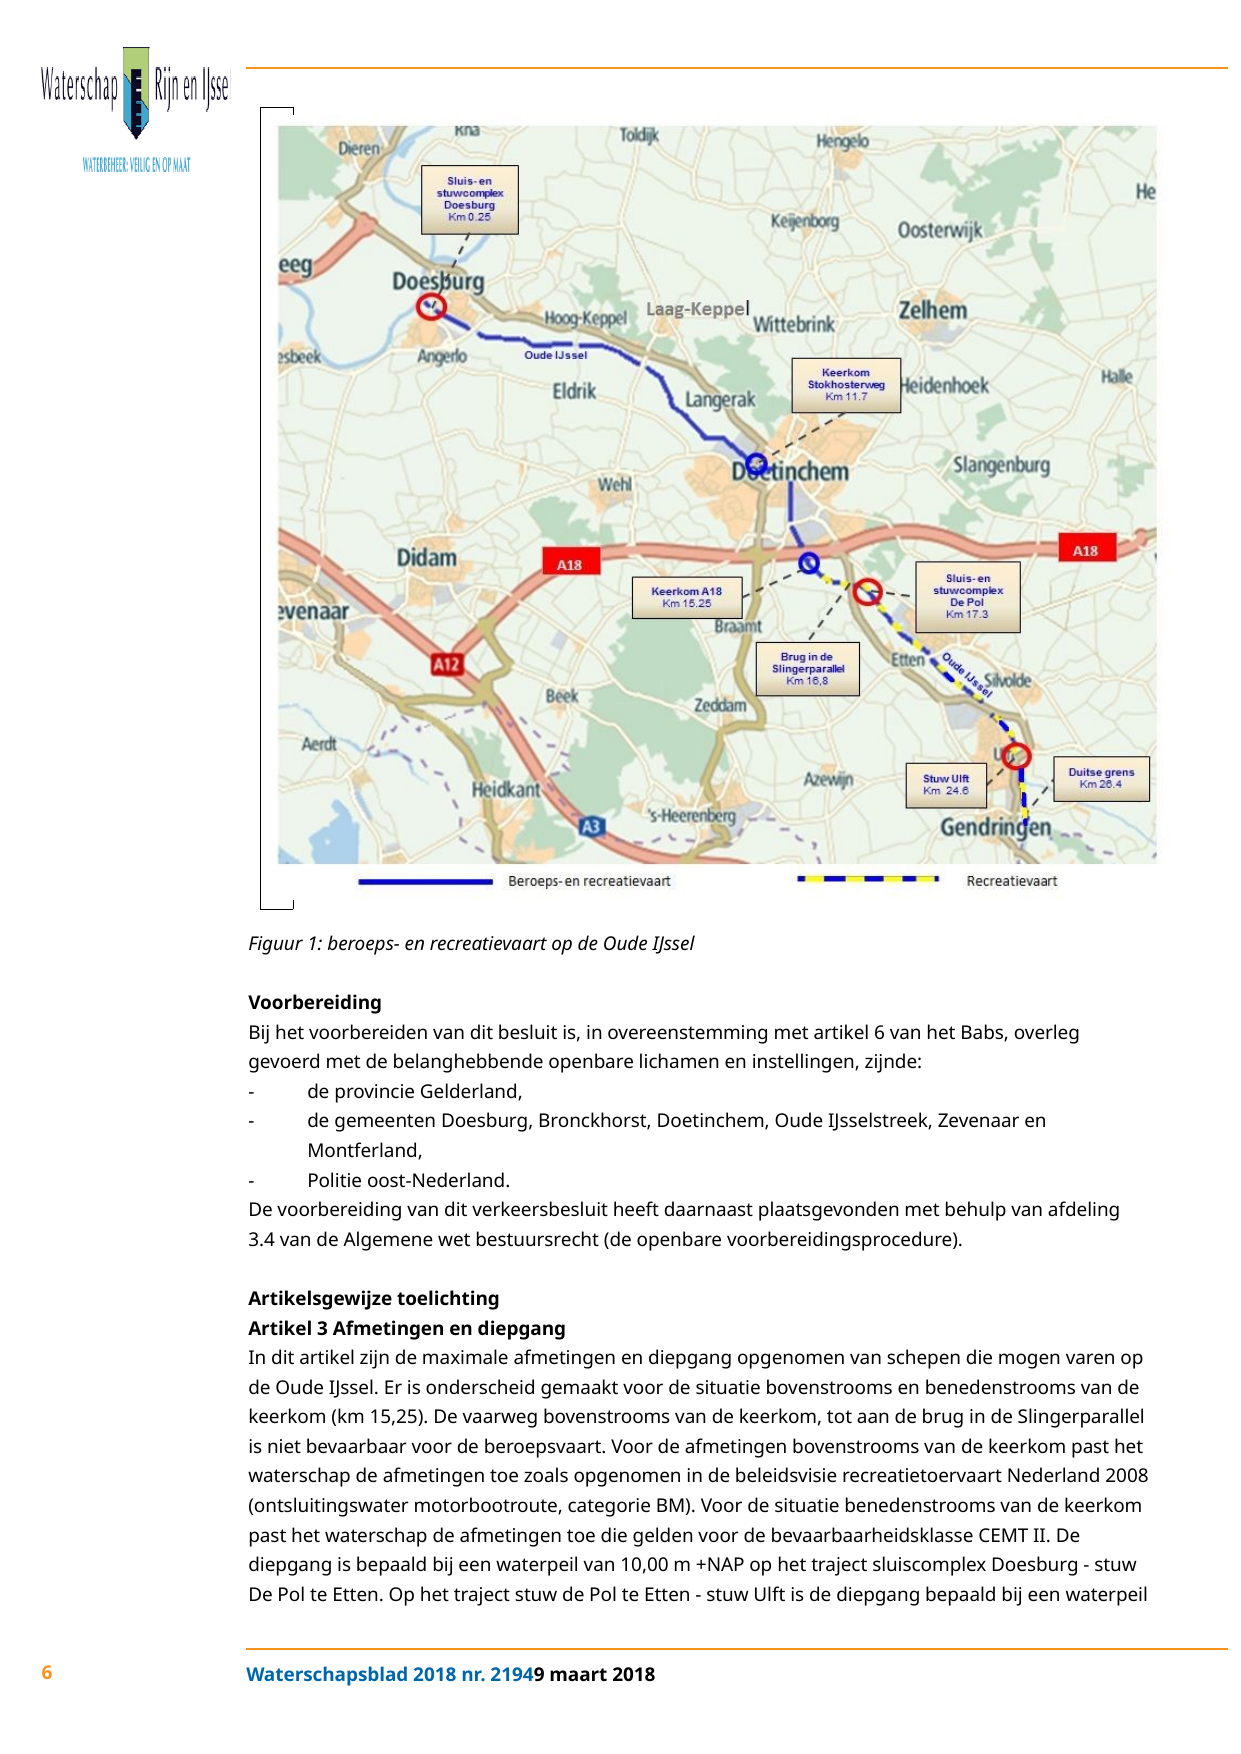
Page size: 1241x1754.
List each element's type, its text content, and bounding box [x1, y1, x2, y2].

text Bij het voorbereiden van dit besluit is, in overeenstemming met artikel 6 van het Babs, overleg gevoerd met de belanghebbende openbare lichamen en instellingen, zijnde: [248, 1019, 1152, 1074]
list de provincie Gelderland, [248, 1078, 1152, 1104]
list de gemeenten Doesburg, Bronckhorst, Doetinchem, Oude IJsselstreek, Zevenaar en Montferland, [248, 1108, 1152, 1163]
picture [268, 115, 1173, 900]
text De voorbereiding van dit verkeersbesluit heeft daarnaast plaatsgevonden met behulp van afdeling 3.4 van de Algemene wet bestuursrecht (de openbare voorbereidingsprocedure). [248, 1196, 1152, 1252]
list Politie oost-Nederland. [248, 1167, 1152, 1192]
text Artikel 3 Afmetingen en diepgang [248, 1315, 1152, 1340]
text Artikelsgewijze toelichting [248, 1285, 1152, 1311]
text In dit artikel zijn de maximale afmetingen en diepgang opgenomen van schepen die mogen varen op de Oude IJssel. Er is onderscheid gemaakt voor de situatie bovenstrooms en benedenstrooms van de keerkom (km 15,25). De vaarweg bovenstrooms van de keerkom, tot aan de brug in de Slingerparallel is niet bevaarbaar voor de beroepsvaart. Voor de afmetingen bovenstrooms van de keerkom past het waterschap de afmetingen toe zoals opgenomen in de beleidsvisie recreatietoervaart Nederland 2008 (ontsluitingswater motorbootroute, categorie BM). Voor de situatie benedenstrooms van de keerkom past het waterschap de afmetingen toe die gelden voor de bevaarbaarheidsklasse CEMT II. De diepgang is bepaald bij een waterpeil van 10,00 m +NAP op het traject sluiscomplex Doesburg - stuw De Pol te Etten. Op het traject stuw de Pol te Etten - stuw Ulft is de diepgang bepaald bij een waterpeil [248, 1344, 1152, 1607]
picture [41, 47, 231, 172]
text Figuur 1: beroeps- en recreatievaart op de Oude IJssel [248, 930, 1152, 956]
text Voorbereiding [248, 989, 1152, 1015]
